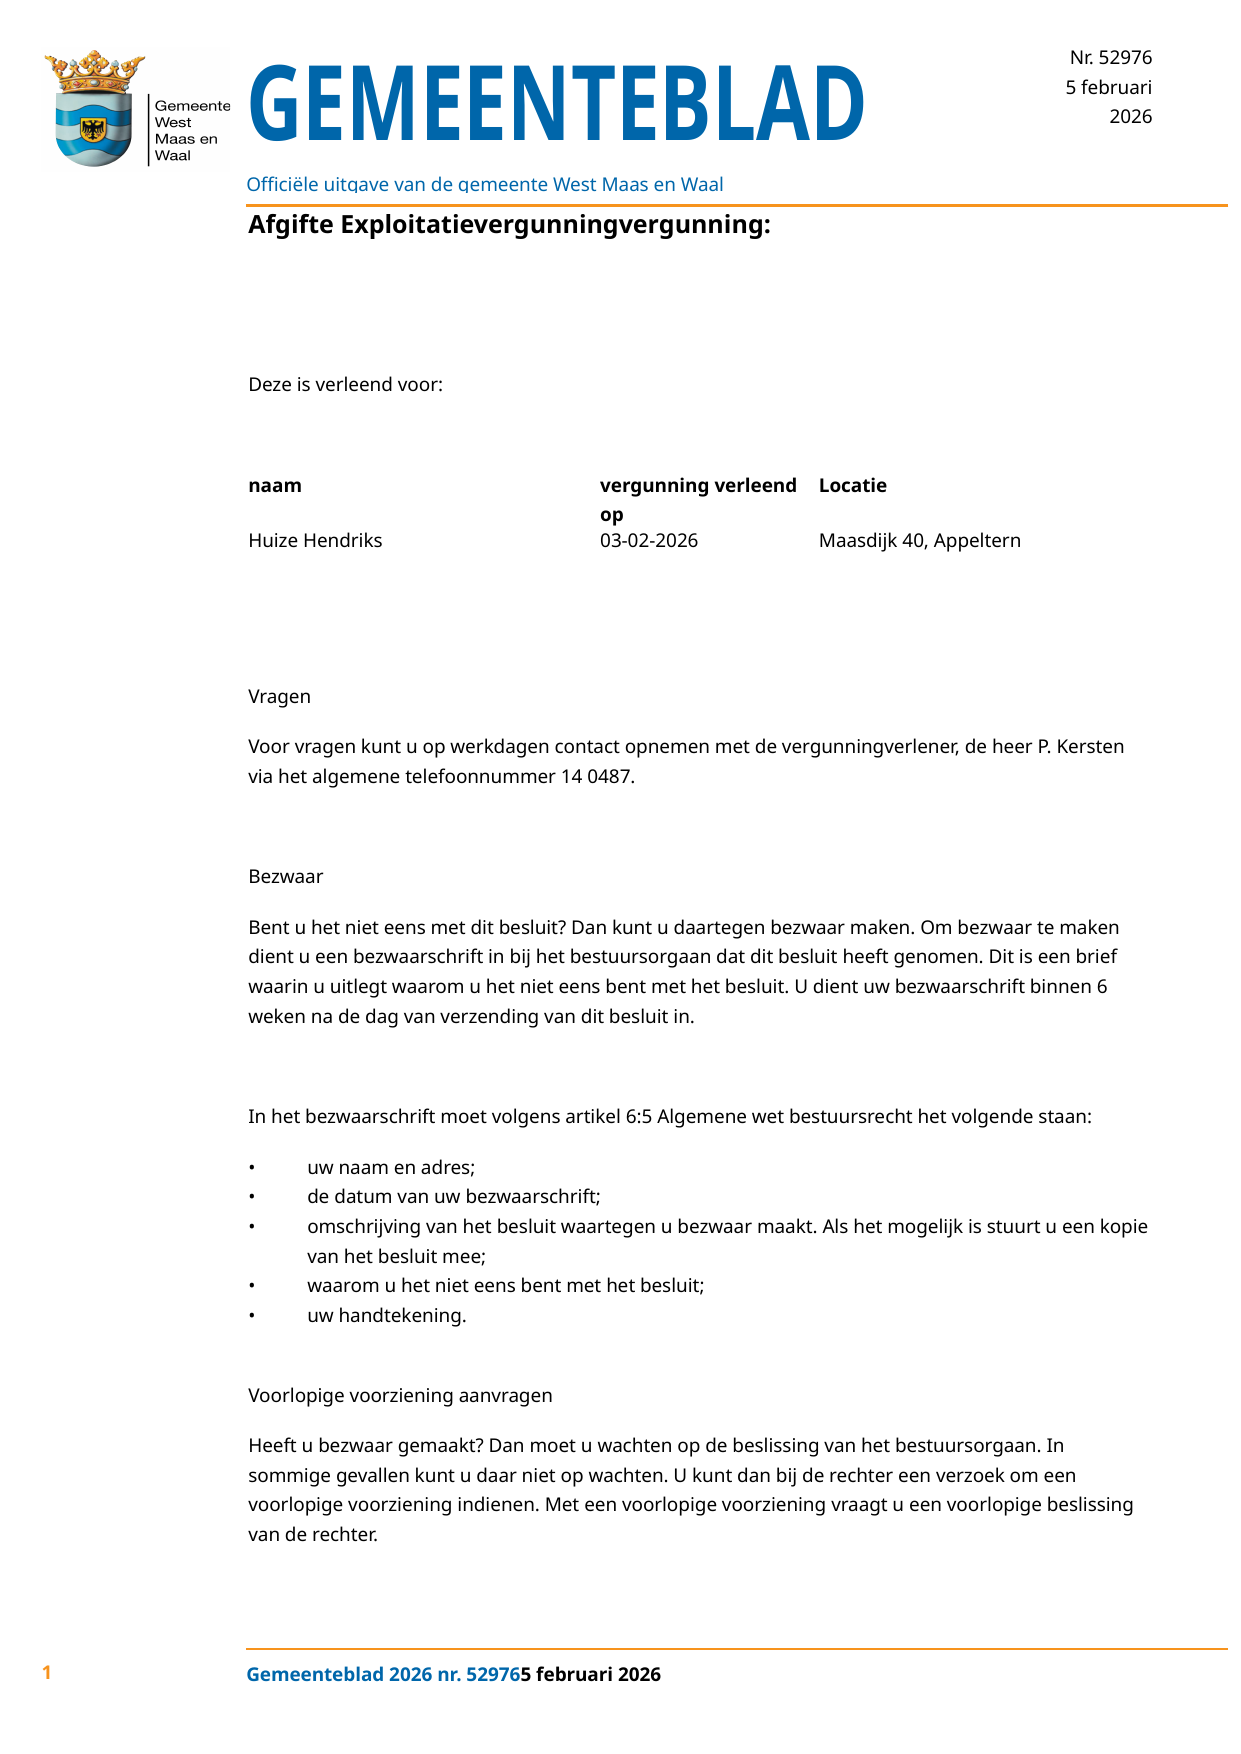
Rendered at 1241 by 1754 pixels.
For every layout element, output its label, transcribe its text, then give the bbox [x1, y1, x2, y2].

text Heeft u bezwaar gemaakt? Dan moet u wachten op de beslissing van het bestuursorgaan. In sommige gevallen kunt u daar niet op wachten. U kunt dan bij de rechter een verzoek om een voorlopige voorziening indienen. Met een voorlopige voorziening vraagt u een voorlopige beslissing van de rechter. [248, 1432, 1152, 1547]
picture [41, 47, 231, 172]
list uw naam en adres; [248, 1154, 1152, 1180]
table_cell Huize Hendriks [248, 528, 600, 553]
text Voorlopige voorziening aanvragen [248, 1382, 1152, 1408]
text Bent u het niet eens met dit besluit? Dan kunt u daartegen bezwaar maken. Om bezwaar te maken dient u een bezwaarschrift in bij het bestuursorgaan dat dit besluit heeft genomen. Dit is een brief waarin u uitlegt waarom u het niet eens bent met het besluit. U dient uw bezwaarschrift binnen 6 weken na de dag van verzending van dit besluit in. [248, 914, 1152, 1029]
table_cell [600, 553, 819, 579]
list uw handtekening. [248, 1302, 1152, 1328]
list waarom u het niet eens bent met het besluit; [248, 1272, 1152, 1298]
list de datum van uw bezwaarschrift; [248, 1184, 1152, 1209]
table_cell [248, 553, 600, 579]
text In het bezwaarschrift moet volgens artikel 6:5 Algemene wet bestuursrecht het volgende staan: [248, 1104, 1152, 1129]
text Afgifte Exploitatievergunningvergunning: [248, 207, 1152, 241]
table_header naam [248, 472, 600, 527]
list omschrijving van het besluit waartegen u bezwaar maakt. Als het mogelijk is stuurt u een kopie van het besluit mee; [248, 1213, 1152, 1269]
text Voor vragen kunt u op werkdagen contact opnemen met de vergunningverlener, de heer P. Kersten via het algemene telefoonnummer 14 0487. [248, 733, 1152, 789]
text Deze is verleend voor: [248, 371, 1152, 397]
text Bezwaar [248, 864, 1152, 889]
table_cell 03-02-2026 [600, 528, 819, 553]
table_cell [819, 553, 1152, 579]
table_cell Maasdijk 40, Appeltern [819, 528, 1152, 553]
text Vragen [248, 683, 1152, 709]
table_header Locatie [819, 472, 1152, 527]
table_header vergunning verleend op [600, 472, 819, 527]
